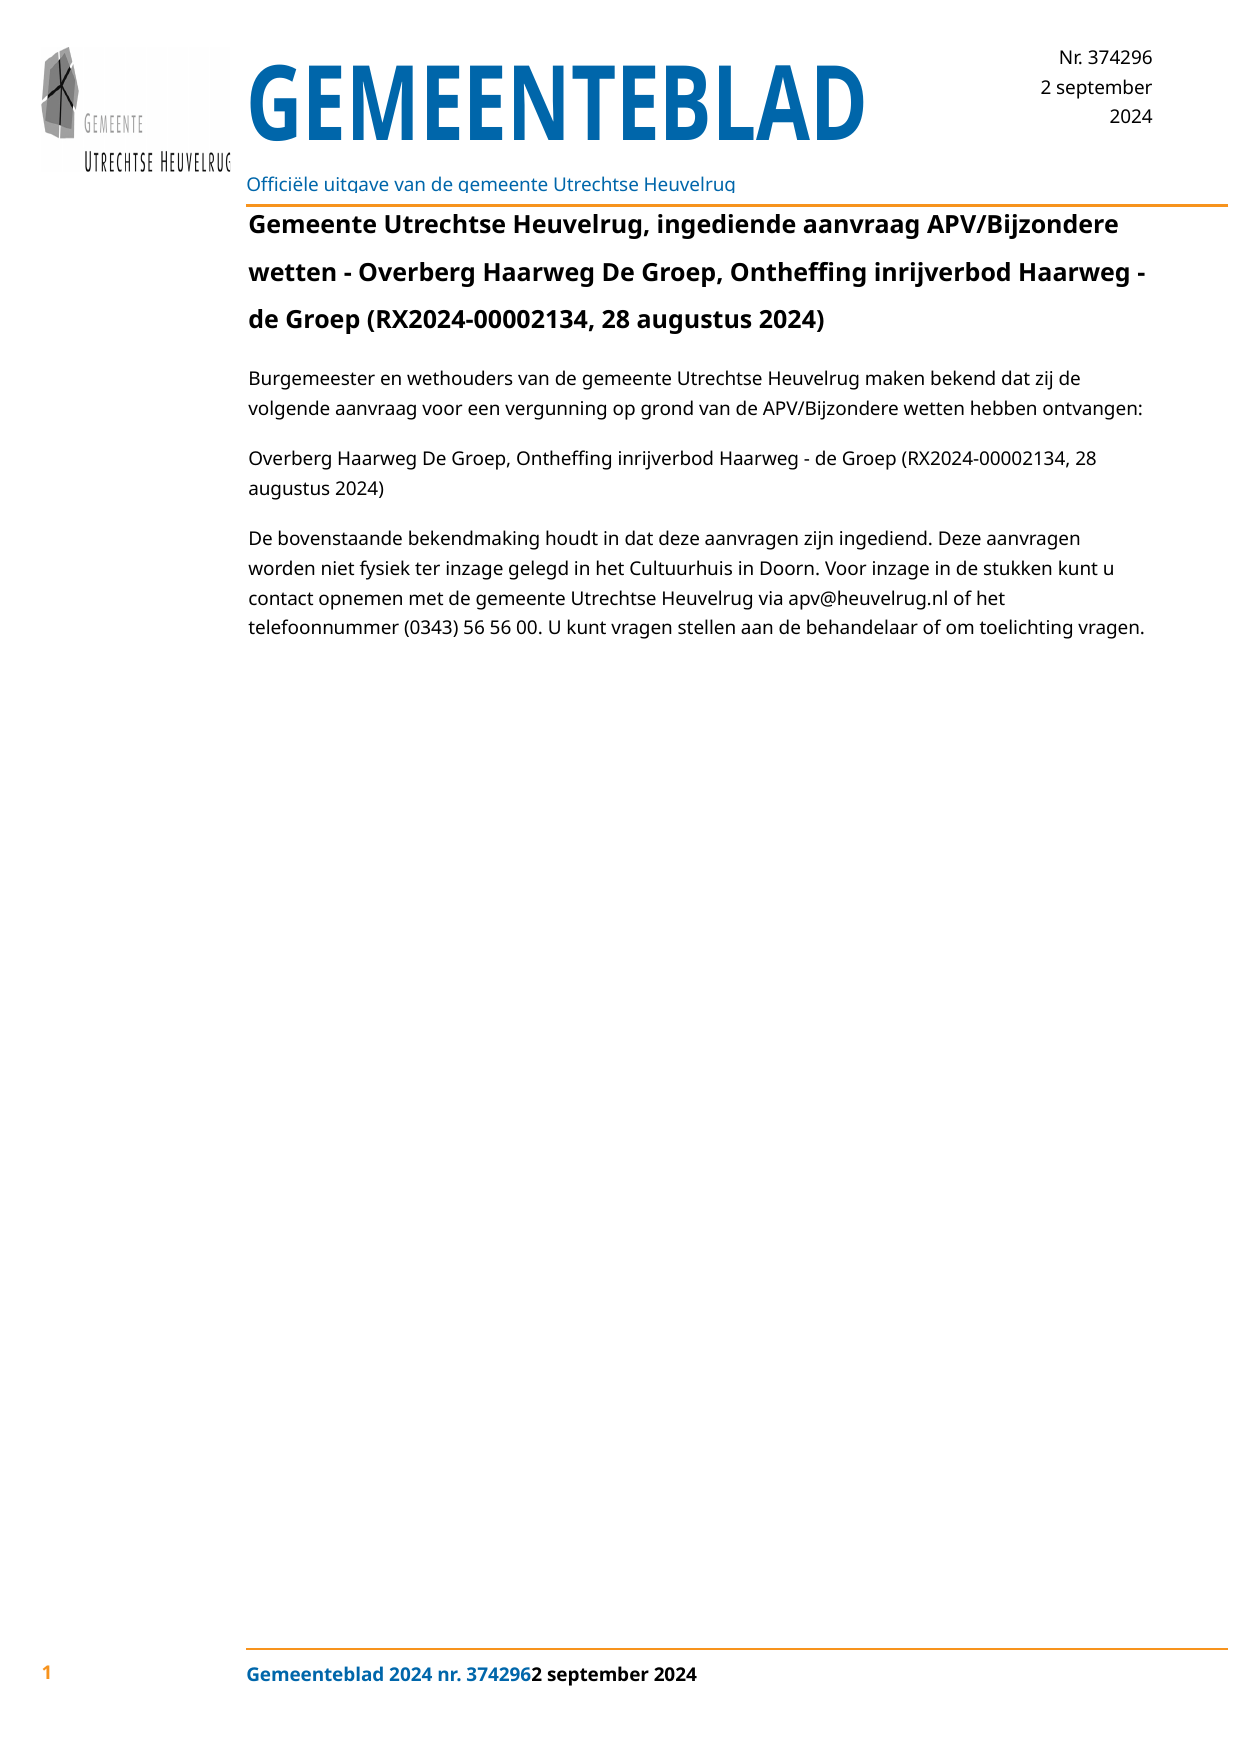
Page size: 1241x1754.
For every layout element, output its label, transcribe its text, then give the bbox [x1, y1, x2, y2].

picture [41, 47, 231, 172]
text Gemeente Utrechtse Heuvelrug, ingediende aanvraag APV/Bijzondere wetten - Overberg Haarweg De Groep, Ontheffing inrijverbod Haarweg - de Groep (RX2024-00002134, 28 augustus 2024) [248, 207, 1152, 336]
text De bovenstaande bekendmaking houdt in dat deze aanvragen zijn ingediend. Deze aanvragen worden niet fysiek ter inzage gelegd in het Cultuurhuis in Doorn. Voor inzage in de stukken kunt u contact opnemen met de gemeente Utrechtse Heuvelrug via apv@heuvelrug.nl of het telefoonnummer (0343) 56 56 00. U kunt vragen stellen aan de behandelaar of om toelichting vragen. [248, 526, 1152, 640]
text Overberg Haarweg De Groep, Ontheffing inrijverbod Haarweg - de Groep (RX2024-00002134, 28 augustus 2024) [248, 446, 1152, 501]
text Burgemeester en wethouders van de gemeente Utrechtse Heuvelrug maken bekend dat zij de volgende aanvraag voor een vergunning op grond van de APV/Bijzondere wetten hebben ontvangen: [248, 366, 1152, 421]
